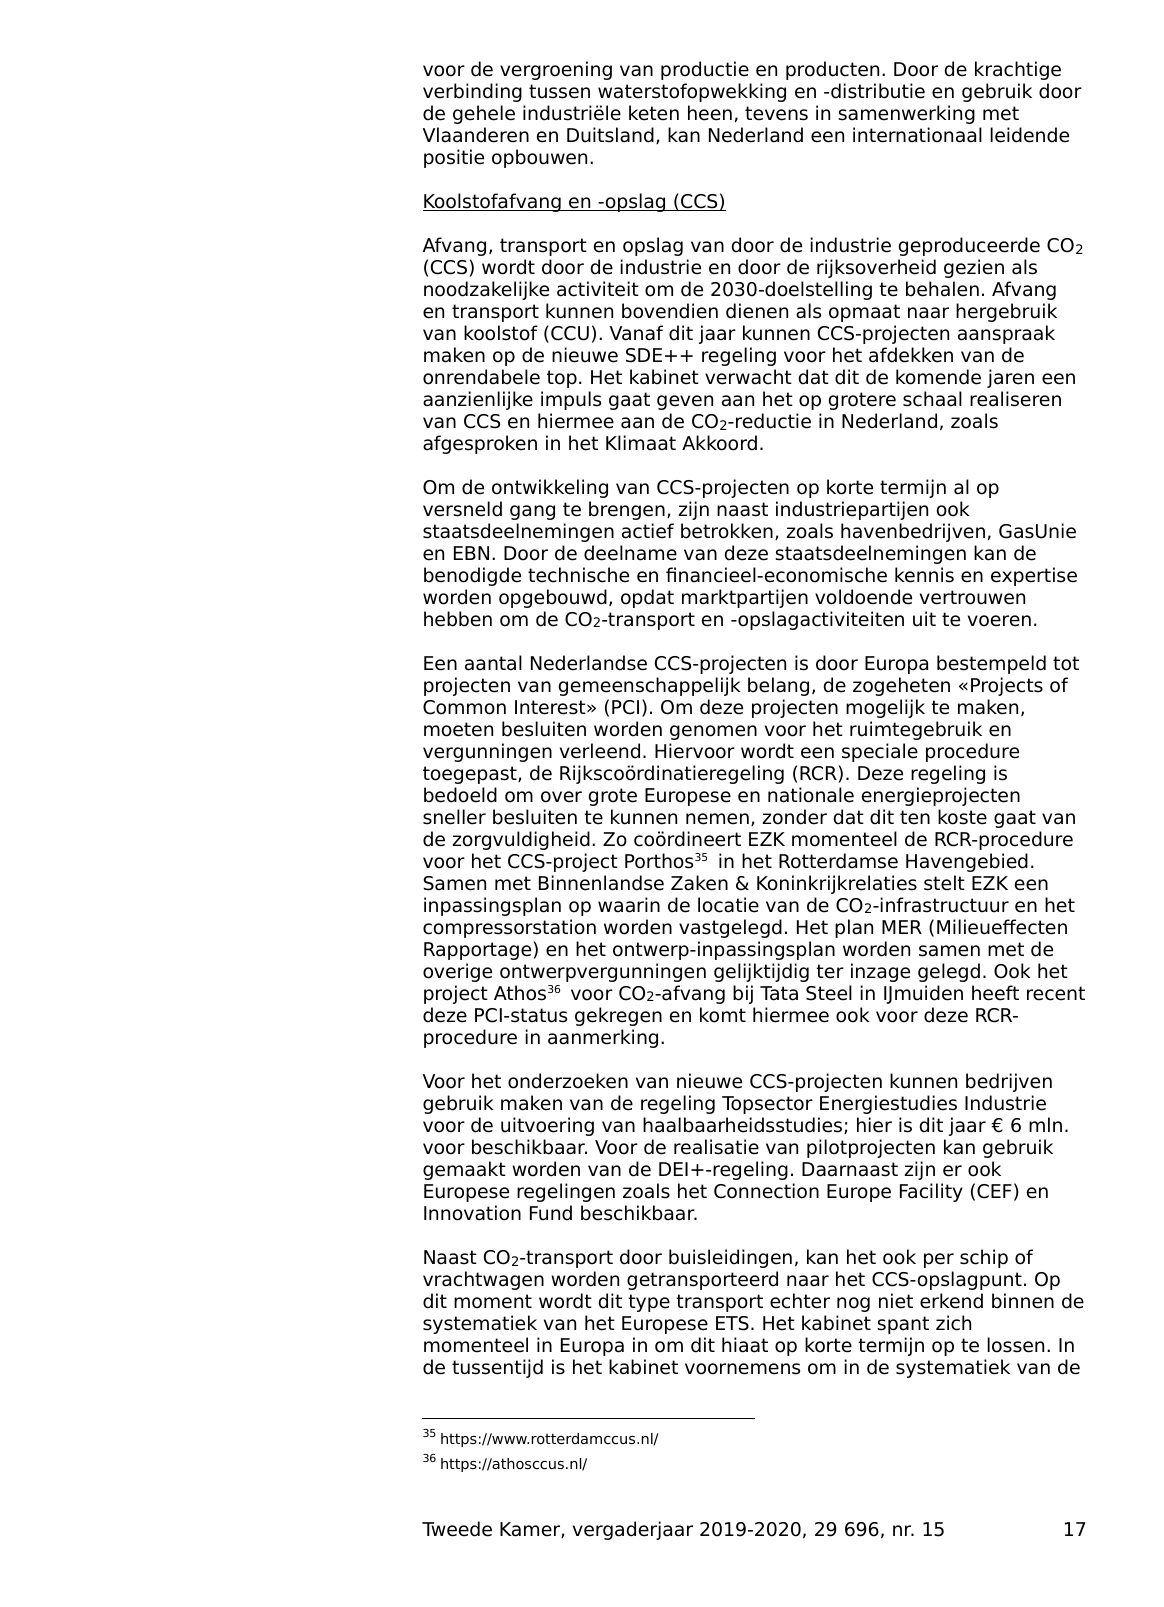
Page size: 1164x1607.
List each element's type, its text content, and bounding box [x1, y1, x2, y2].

text voor de vergroening van productie en producten. Door de krachtige verbinding tussen waterstofopwekking en -distributie en gebruik door de gehele industriële keten heen, tevens in samenwerking met Vlaanderen en Duitsland, kan Nederland een internationaal leidende positie opbouwen. [422, 59, 1087, 169]
subtitle Koolstofafvang en -opslag (CCS) [422, 191, 1087, 213]
text Voor het onderzoeken van nieuwe CCS-projecten kunnen bedrijven gebruik maken van de regeling Topsector Energiestudies Industrie voor de uitvoering van haalbaarheidsstudies; hier is dit jaar € 6 mln. voor beschikbaar. Voor de realisatie van pilotprojecten kan gebruik gemaakt worden van de DEI+-regeling. Daarnaast zijn er ook Europese regelingen zoals het Connection Europe Facility (CEF) en Innovation Fund beschikbaar. [422, 1071, 1087, 1225]
text https://www.rotterdamccus.nl/ [422, 1427, 1087, 1449]
text https://athosccus.nl/ [422, 1452, 1087, 1474]
text Een aantal Nederlandse CCS-projecten is door Europa bestempeld tot projecten van gemeenschappelijk belang, de zogeheten «Projects of Common Interest» (PCI). Om deze projecten mogelijk te maken, moeten besluiten worden genomen voor het ruimtegebruik en vergunningen verleend. Hiervoor wordt een speciale procedure toegepast, de Rijkscoördinatieregeling (RCR). Deze regeling is bedoeld om over grote Europese en nationale energieprojecten sneller besluiten te kunnen nemen, zonder dat dit ten koste gaat van de zorgvuldigheid. Zo coördineert EZK momenteel de RCR-procedure voor het CCS-project Porthos in het Rotterdamse Havengebied. Samen met Binnenlandse Zaken & Koninkrijkrelaties stelt EZK een inpassingsplan op waarin de locatie van de CO2-infrastructuur en het compressorstation worden vastgelegd. Het plan MER (Milieueffecten Rapportage) en het ontwerp-inpassingsplan worden samen met de overige ontwerpvergunningen gelijktijdig ter inzage gelegd. Ook het project Athos voor CO2-afvang bij Tata Steel in IJmuiden heeft recent deze PCI-status gekregen en komt hiermee ook voor deze RCR-procedure in aanmerking. [422, 653, 1087, 1049]
text Naast CO2-transport door buisleidingen, kan het ook per schip of vrachtwagen worden getransporteerd naar het CCS-opslagpunt. Op dit moment wordt dit type transport echter nog niet erkend binnen de systematiek van het Europese ETS. Het kabinet spant zich momenteel in Europa in om dit hiaat op korte termijn op te lossen. In de tussentijd is het kabinet voornemens om in de systematiek van de [422, 1247, 1087, 1379]
text Afvang, transport en opslag van door de industrie geproduceerde CO2 (CCS) wordt door de industrie en door de rijksoverheid gezien als noodzakelijke activiteit om de 2030-doelstelling te behalen. Afvang en transport kunnen bovendien dienen als opmaat naar hergebruik van koolstof (CCU). Vanaf dit jaar kunnen CCS-projecten aanspraak maken op de nieuwe SDE++ regeling voor het afdekken van de onrendabele top. Het kabinet verwacht dat dit de komende jaren een aanzienlijke impuls gaat geven aan het op grotere schaal realiseren van CCS en hiermee aan de CO2-reductie in Nederland, zoals afgesproken in het Klimaat Akkoord. [422, 235, 1087, 455]
text Om de ontwikkeling van CCS-projecten op korte termijn al op versneld gang te brengen, zijn naast industriepartijen ook staatsdeelnemingen actief betrokken, zoals havenbedrijven, GasUnie en EBN. Door de deelname van deze staatsdeelnemingen kan de benodigde technische en financieel-economische kennis en expertise worden opgebouwd, opdat marktpartijen voldoende vertrouwen hebben om de CO2-transport en -opslagactiviteiten uit te voeren. [422, 477, 1087, 631]
